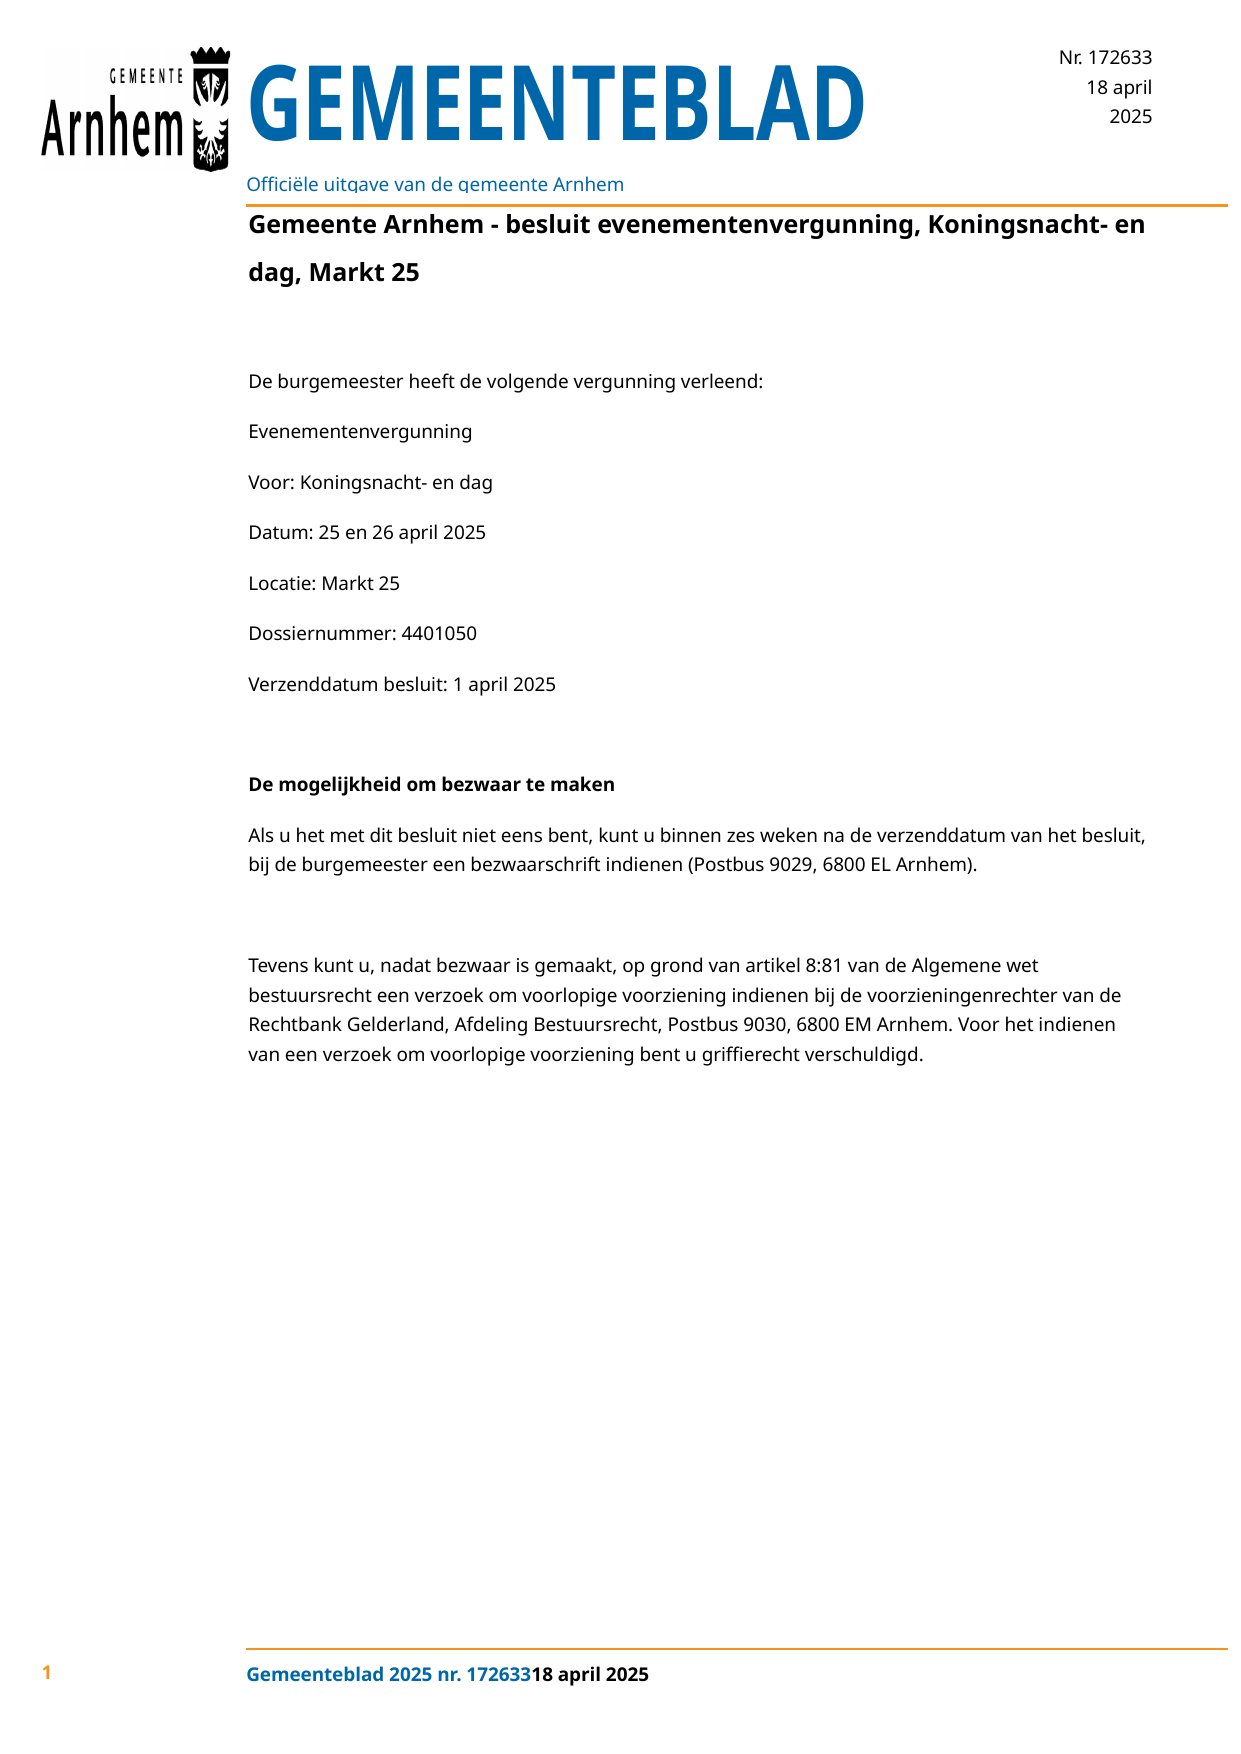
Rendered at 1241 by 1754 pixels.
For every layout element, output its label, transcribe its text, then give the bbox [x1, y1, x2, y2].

text Verzenddatum besluit: 1 april 2025 [248, 671, 1152, 697]
text Voor: Koningsnacht- en dag [248, 469, 1152, 495]
text De mogelijkheid om bezwaar te maken [248, 772, 1152, 797]
text Dossiernummer: 4401050 [248, 620, 1152, 646]
text Als u het met dit besluit niet eens bent, kunt u binnen zes weken na de verzenddatum van het besluit, bij de burgemeester een bezwaarschrift indienen (Postbus 9029, 6800 EL Arnhem). [248, 822, 1152, 877]
picture [41, 47, 231, 172]
text Gemeente Arnhem - besluit evenementenvergunning, Koningsnacht- en dag, Markt 25 [248, 207, 1152, 288]
text Evenementenvergunning [248, 419, 1152, 444]
text De burgemeester heeft de volgende vergunning verleend: [248, 368, 1152, 394]
text Datum: 25 en 26 april 2025 [248, 519, 1152, 545]
text Locatie: Markt 25 [248, 570, 1152, 596]
text Tevens kunt u, nadat bezwaar is gemaakt, op grond van artikel 8:81 van de Algemene wet bestuursrecht een verzoek om voorlopige voorziening indienen bij de voorzieningenrechter van de Rechtbank Gelderland, Afdeling Bestuursrecht, Postbus 9030, 6800 EM Arnhem. Voor het indienen van een verzoek om voorlopige voorziening bent u griffierecht verschuldigd. [248, 952, 1152, 1067]
